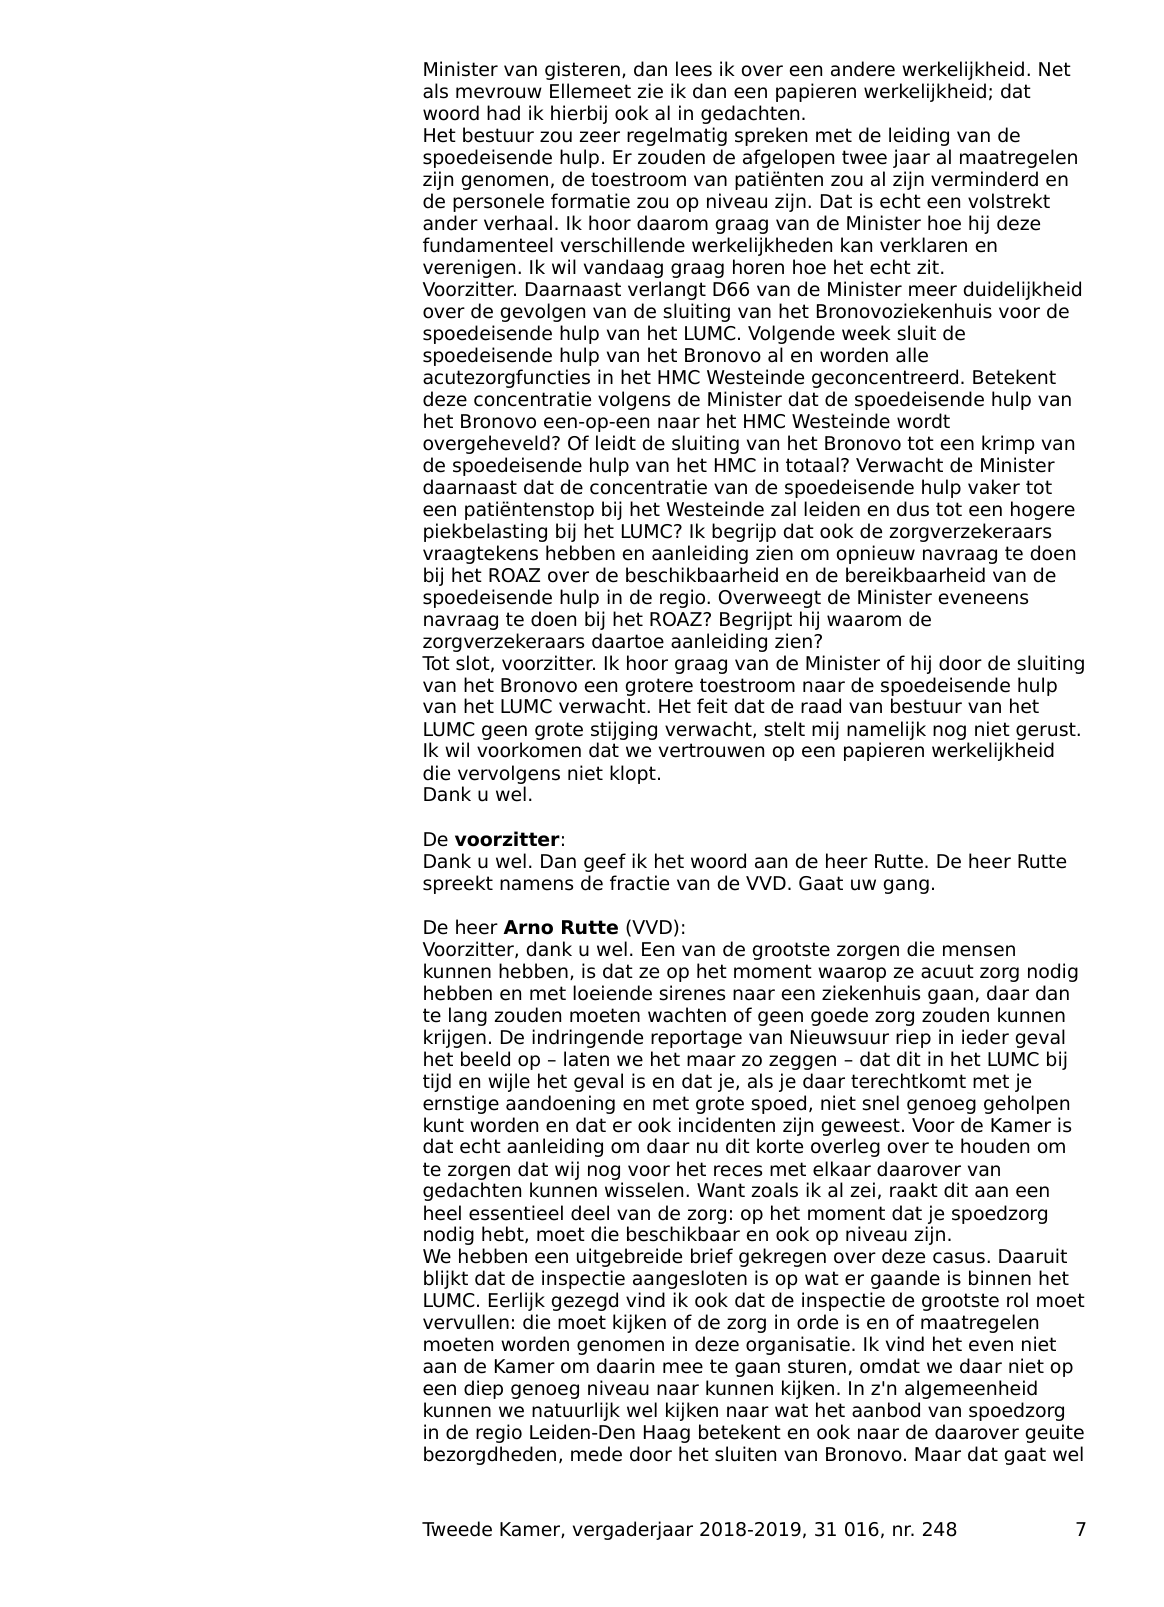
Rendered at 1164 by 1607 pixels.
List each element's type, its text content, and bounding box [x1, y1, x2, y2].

text Het bestuur zou zeer regelmatig spreken met de leiding van de spoedeisende hulp. Er zouden de afgelopen twee jaar al maatregelen zijn genomen, de toestroom van patiënten zou al zijn verminderd en de personele formatie zou op niveau zijn. Dat is echt een volstrekt ander verhaal. Ik hoor daarom graag van de Minister hoe hij deze fundamenteel verschillende werkelijkheden kan verklaren en verenigen. Ik wil vandaag graag horen hoe het echt zit. [422, 125, 1087, 279]
text Voorzitter. Daarnaast verlangt D66 van de Minister meer duidelijkheid over de gevolgen van de sluiting van het Bronovoziekenhuis voor de spoedeisende hulp van het LUMC. Volgende week sluit de spoedeisende hulp van het Bronovo al en worden alle acutezorgfuncties in het HMC Westeinde geconcentreerd. Betekent deze concentratie volgens de Minister dat de spoedeisende hulp van het Bronovo een-op-een naar het HMC Westeinde wordt overgeheveld? Of leidt de sluiting van het Bronovo tot een krimp van de spoedeisende hulp van het HMC in totaal? Verwacht de Minister daarnaast dat de concentratie van de spoedeisende hulp vaker tot een patiëntenstop bij het Westeinde zal leiden en dus tot een hogere piekbelasting bij het LUMC? Ik begrijp dat ook de zorgverzekeraars vraagtekens hebben en aanleiding zien om opnieuw navraag te doen bij het ROAZ over de beschikbaarheid en de bereikbaarheid van de spoedeisende hulp in de regio. Overweegt de Minister eveneens navraag te doen bij het ROAZ? Begrijpt hij waarom de zorgverzekeraars daartoe aanleiding zien? [422, 279, 1087, 652]
text Voorzitter, dank u wel. Een van de grootste zorgen die mensen kunnen hebben, is dat ze op het moment waarop ze acuut zorg nodig hebben en met loeiende sirenes naar een ziekenhuis gaan, daar dan te lang zouden moeten wachten of geen goede zorg zouden kunnen krijgen. De indringende reportage van Nieuwsuur riep in ieder geval het beeld op – laten we het maar zo zeggen – dat dit in het LUMC bij tijd en wijle het geval is en dat je, als je daar terechtkomt met je ernstige aandoening en met grote spoed, niet snel genoeg geholpen kunt worden en dat er ook incidenten zijn geweest. Voor de Kamer is dat echt aanleiding om daar nu dit korte overleg over te houden om te zorgen dat wij nog voor het reces met elkaar daarover van gedachten kunnen wisselen. Want zoals ik al zei, raakt dit aan een heel essentieel deel van de zorg: op het moment dat je spoedzorg nodig hebt, moet die beschikbaar en ook op niveau zijn. [422, 939, 1087, 1246]
text Minister van gisteren, dan lees ik over een andere werkelijkheid. Net als mevrouw Ellemeet zie ik dan een papieren werkelijkheid; dat woord had ik hierbij ook al in gedachten. [422, 59, 1087, 125]
text De heer Arno Rutte (VVD): [422, 917, 1087, 939]
text Tot slot, voorzitter. Ik hoor graag van de Minister of hij door de sluiting van het Bronovo een grotere toestroom naar de spoedeisende hulp van het LUMC verwacht. Het feit dat de raad van bestuur van het LUMC geen grote stijging verwacht, stelt mij namelijk nog niet gerust. Ik wil voorkomen dat we vertrouwen op een papieren werkelijkheid die vervolgens niet klopt. [422, 652, 1087, 784]
text De voorzitter: [422, 828, 1087, 851]
text Dank u wel. Dan geef ik het woord aan de heer Rutte. De heer Rutte spreekt namens de fractie van de VVD. Gaat uw gang. [422, 851, 1087, 894]
text We hebben een uitgebreide brief gekregen over deze casus. Daaruit blijkt dat de inspectie aangesloten is op wat er gaande is binnen het LUMC. Eerlijk gezegd vind ik ook dat de inspectie de grootste rol moet vervullen: die moet kijken of de zorg in orde is en of maatregelen moeten worden genomen in deze organisatie. Ik vind het even niet aan de Kamer om daarin mee te gaan sturen, omdat we daar niet op een diep genoeg niveau naar kunnen kijken. In z'n algemeenheid kunnen we natuurlijk wel kijken naar wat het aanbod van spoedzorg in de regio Leiden-Den Haag betekent en ook naar de daarover geuite bezorgdheden, mede door het sluiten van Bronovo. Maar dat gaat wel [422, 1246, 1087, 1466]
text Dank u wel. [422, 784, 1087, 806]
